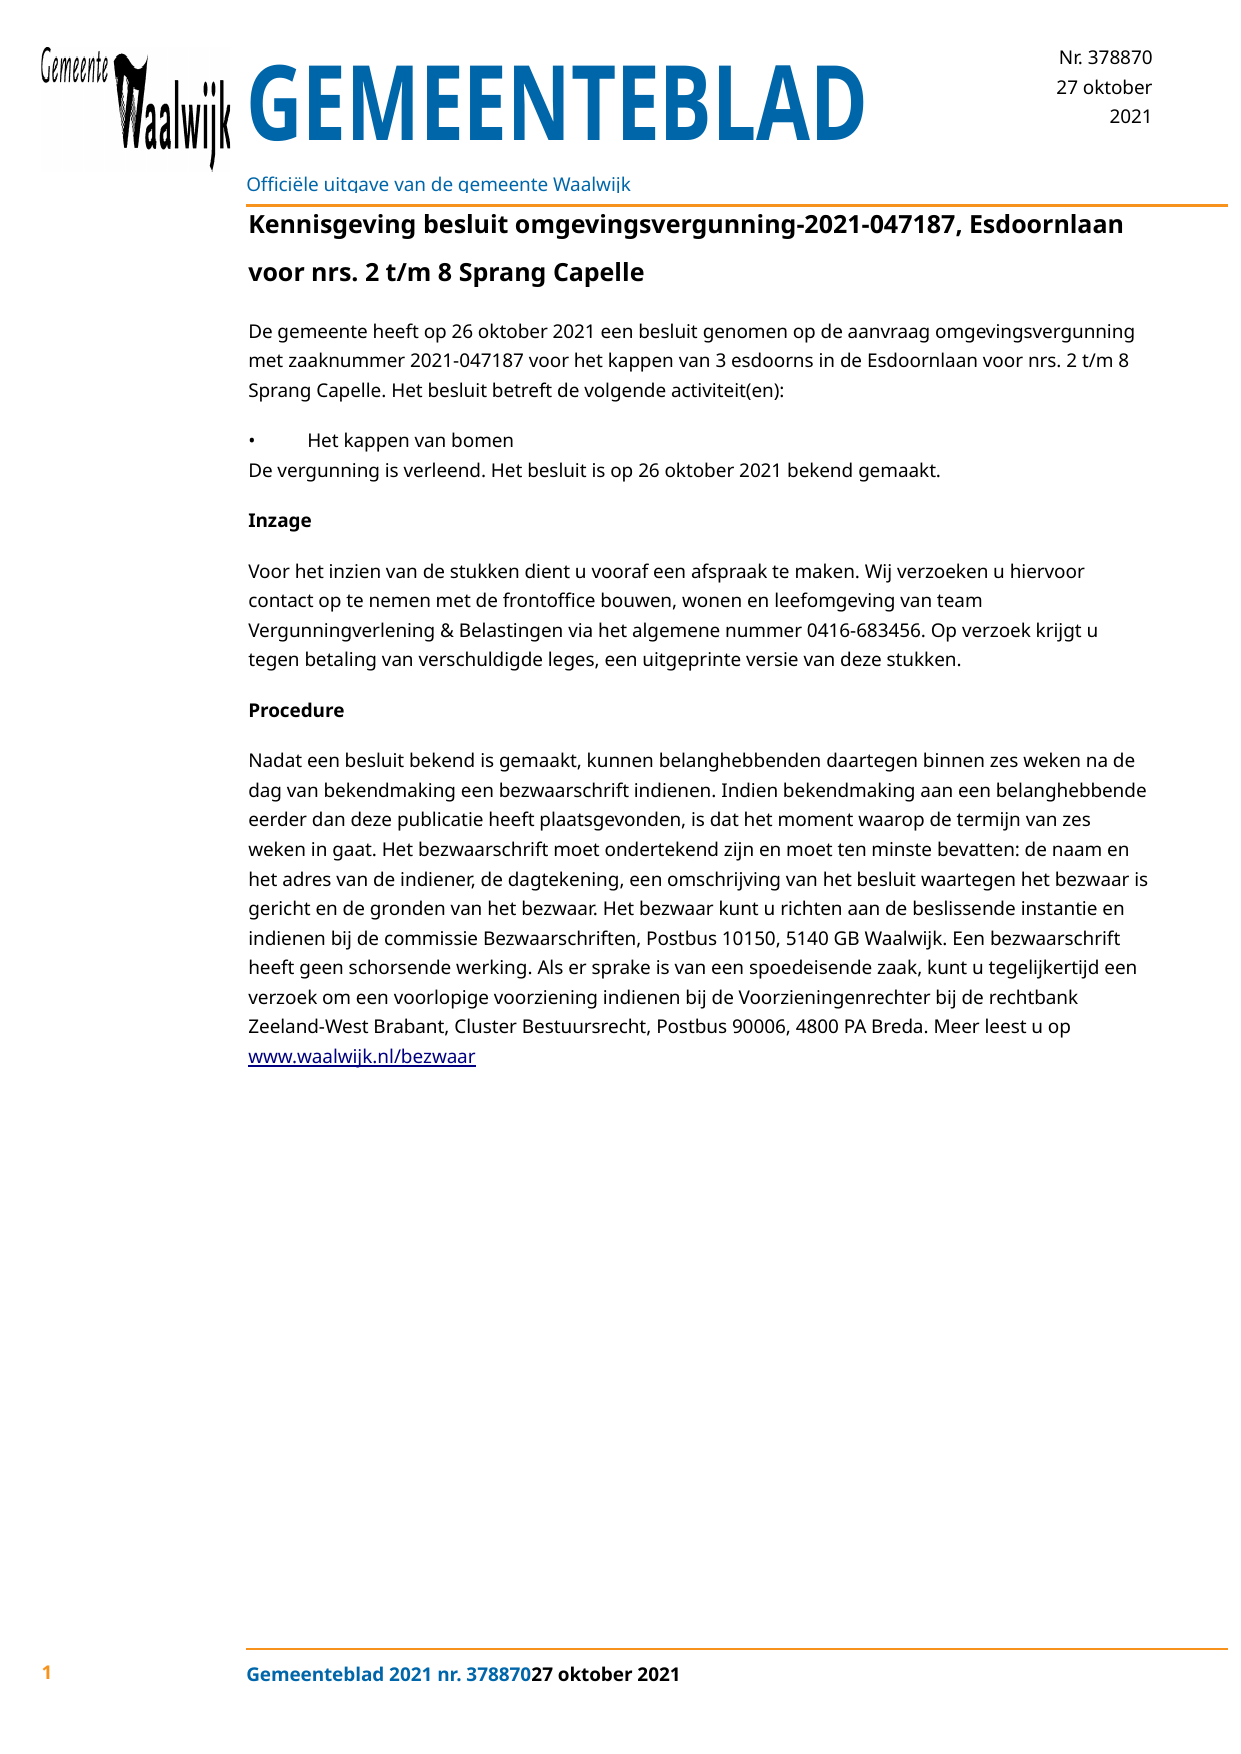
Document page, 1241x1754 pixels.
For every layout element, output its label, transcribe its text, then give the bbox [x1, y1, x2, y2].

picture [41, 47, 231, 172]
text Nadat een besluit bekend is gemaakt, kunnen belanghebbenden daartegen binnen zes weken na de dag van bekendmaking een bezwaarschrift indienen. Indien bekendmaking aan een belanghebbende eerder dan deze publicatie heeft plaatsgevonden, is dat het moment waarop de termijn van zes weken in gaat. Het bezwaarschrift moet ondertekend zijn en moet ten minste bevatten: de naam en het adres van de indiener, de dagtekening, een omschrijving van het besluit waartegen het bezwaar is gericht en de gronden van het bezwaar. Het bezwaar kunt u richten aan de beslissende instantie en indienen bij de commissie Bezwaarschriften, Postbus 10150, 5140 GB Waalwijk. Een bezwaarschrift heeft geen schorsende werking. Als er sprake is van een spoedeisende zaak, kunt u tegelijkertijd een verzoek om een voorlopige voorziening indienen bij de Voorzieningenrechter bij de rechtbank Zeeland-West Brabant, Cluster Bestuursrecht, Postbus 90006, 4800 PA Breda. Meer leest u op www.waalwijk.nl/bezwaar [248, 747, 1152, 1069]
text De gemeente heeft op 26 oktober 2021 een besluit genomen op de aanvraag omgevingsvergunning met zaaknummer 2021-047187 voor het kappen van 3 esdoorns in de Esdoornlaan voor nrs. 2 t/m 8 Sprang Capelle. Het besluit betreft de volgende activiteit(en): [248, 318, 1152, 403]
text Voor het inzien van de stukken dient u vooraf een afspraak te maken. Wij verzoeken u hiervoor contact op te nemen met de frontoffice bouwen, wonen en leefomgeving van team Vergunningverlening & Belastingen via het algemene nummer 0416-683456. Op verzoek krijgt u tegen betaling van verschuldigde leges, een uitgeprinte versie van deze stukken. [248, 558, 1152, 672]
text Kennisgeving besluit omgevingsvergunning-2021-047187, Esdoornlaan voor nrs. 2 t/m 8 Sprang Capelle [248, 207, 1152, 288]
text Procedure [248, 697, 1152, 723]
list Het kappen van bomen [248, 427, 1152, 453]
text Inzage [248, 507, 1152, 533]
text De vergunning is verleend. Het besluit is op 26 oktober 2021 bekend gemaakt. [248, 457, 1152, 483]
